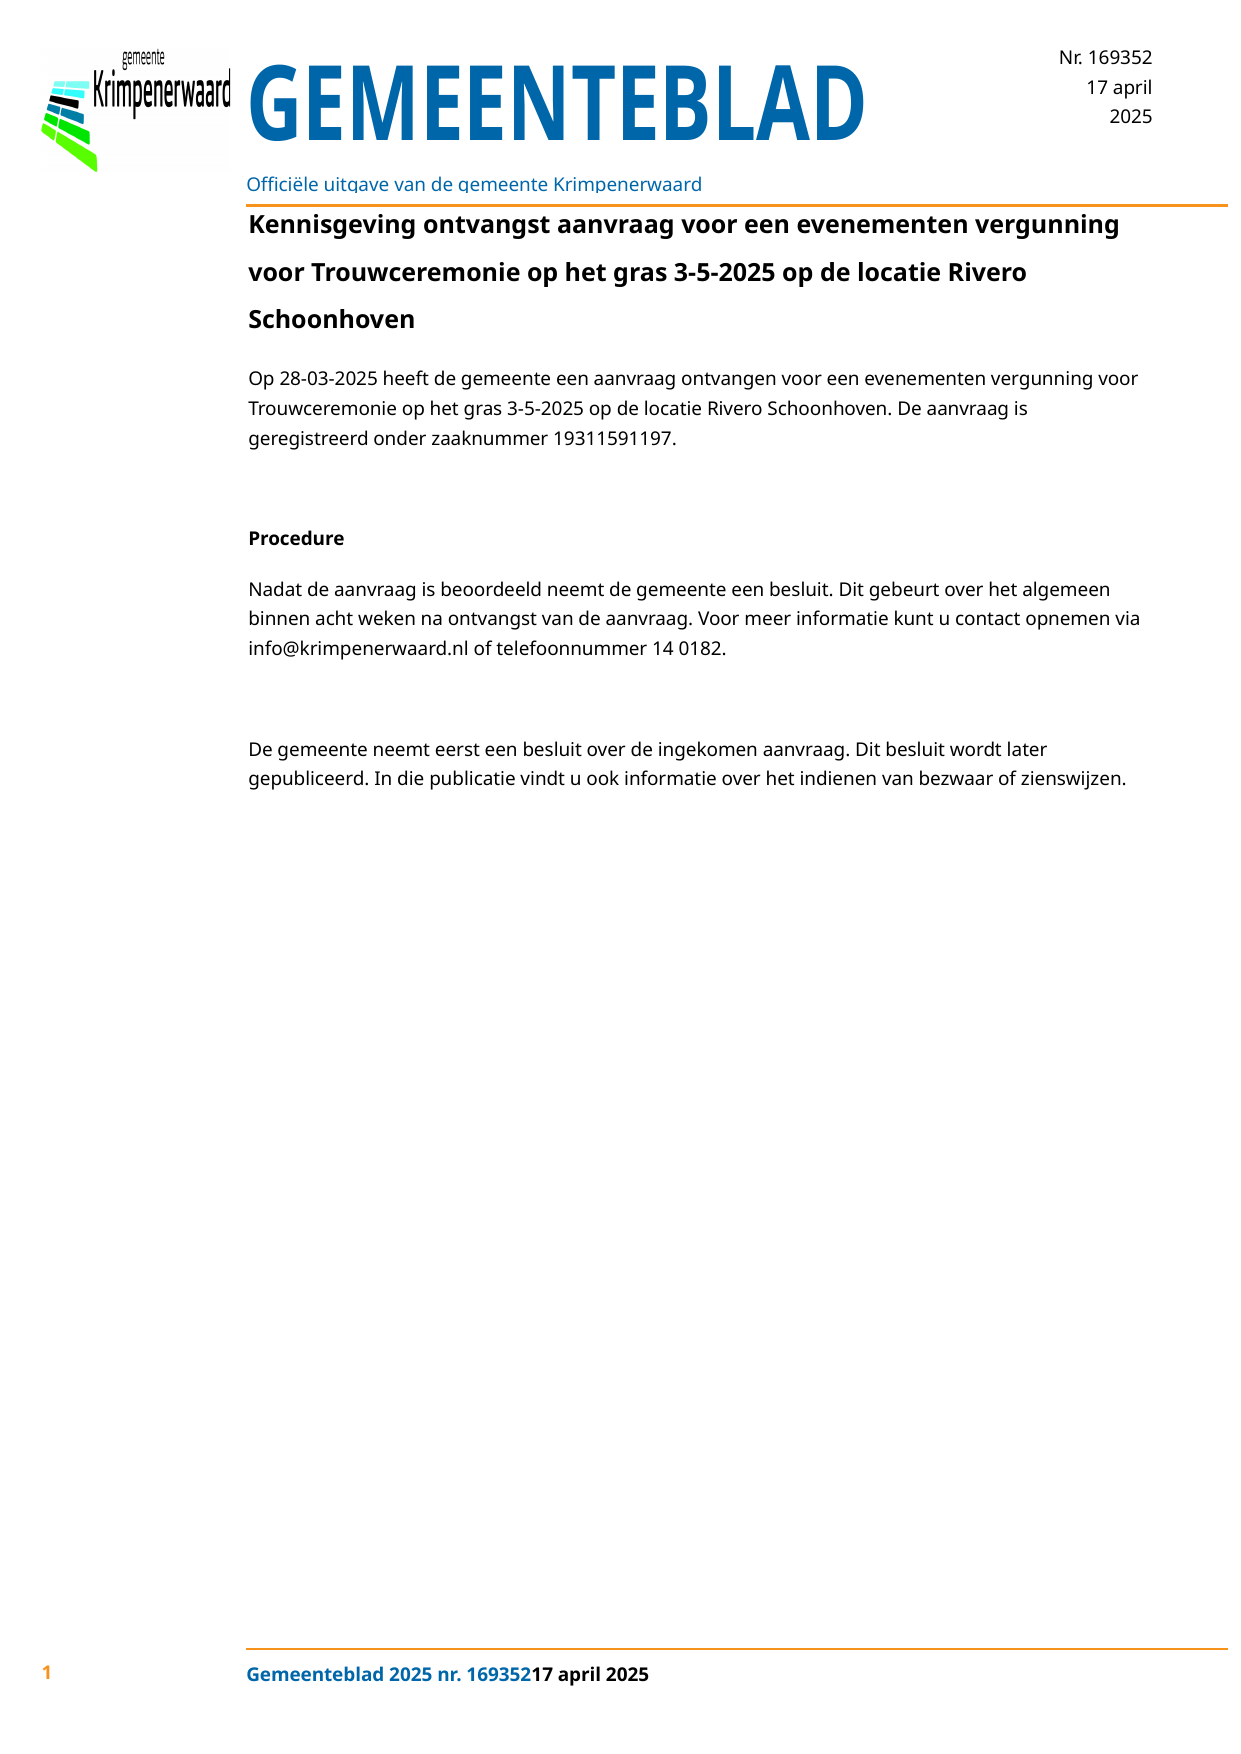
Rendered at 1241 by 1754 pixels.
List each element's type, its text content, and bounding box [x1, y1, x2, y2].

text De gemeente neemt eerst een besluit over de ingekomen aanvraag. Dit besluit wordt later gepubliceerd. In die publicatie vindt u ook informatie over het indienen van bezwaar of zienswijzen. [248, 736, 1152, 791]
picture [41, 47, 231, 172]
text Kennisgeving ontvangst aanvraag voor een evenementen vergunning voor Trouwceremonie op het gras 3-5-2025 op de locatie Rivero Schoonhoven [248, 207, 1152, 336]
text Op 28-03-2025 heeft de gemeente een aanvraag ontvangen voor een evenementen vergunning voor Trouwceremonie op het gras 3-5-2025 op de locatie Rivero Schoonhoven. De aanvraag is geregistreerd onder zaaknummer 19311591197. [248, 366, 1152, 450]
text Procedure [248, 526, 1152, 551]
text Nadat de aanvraag is beoordeeld neemt de gemeente een besluit. Dit gebeurt over het algemeen binnen acht weken na ontvangst van de aanvraag. Voor meer informatie kunt u contact opnemen via info@krimpenerwaard.nl of telefoonnummer 14 0182. [248, 576, 1152, 661]
